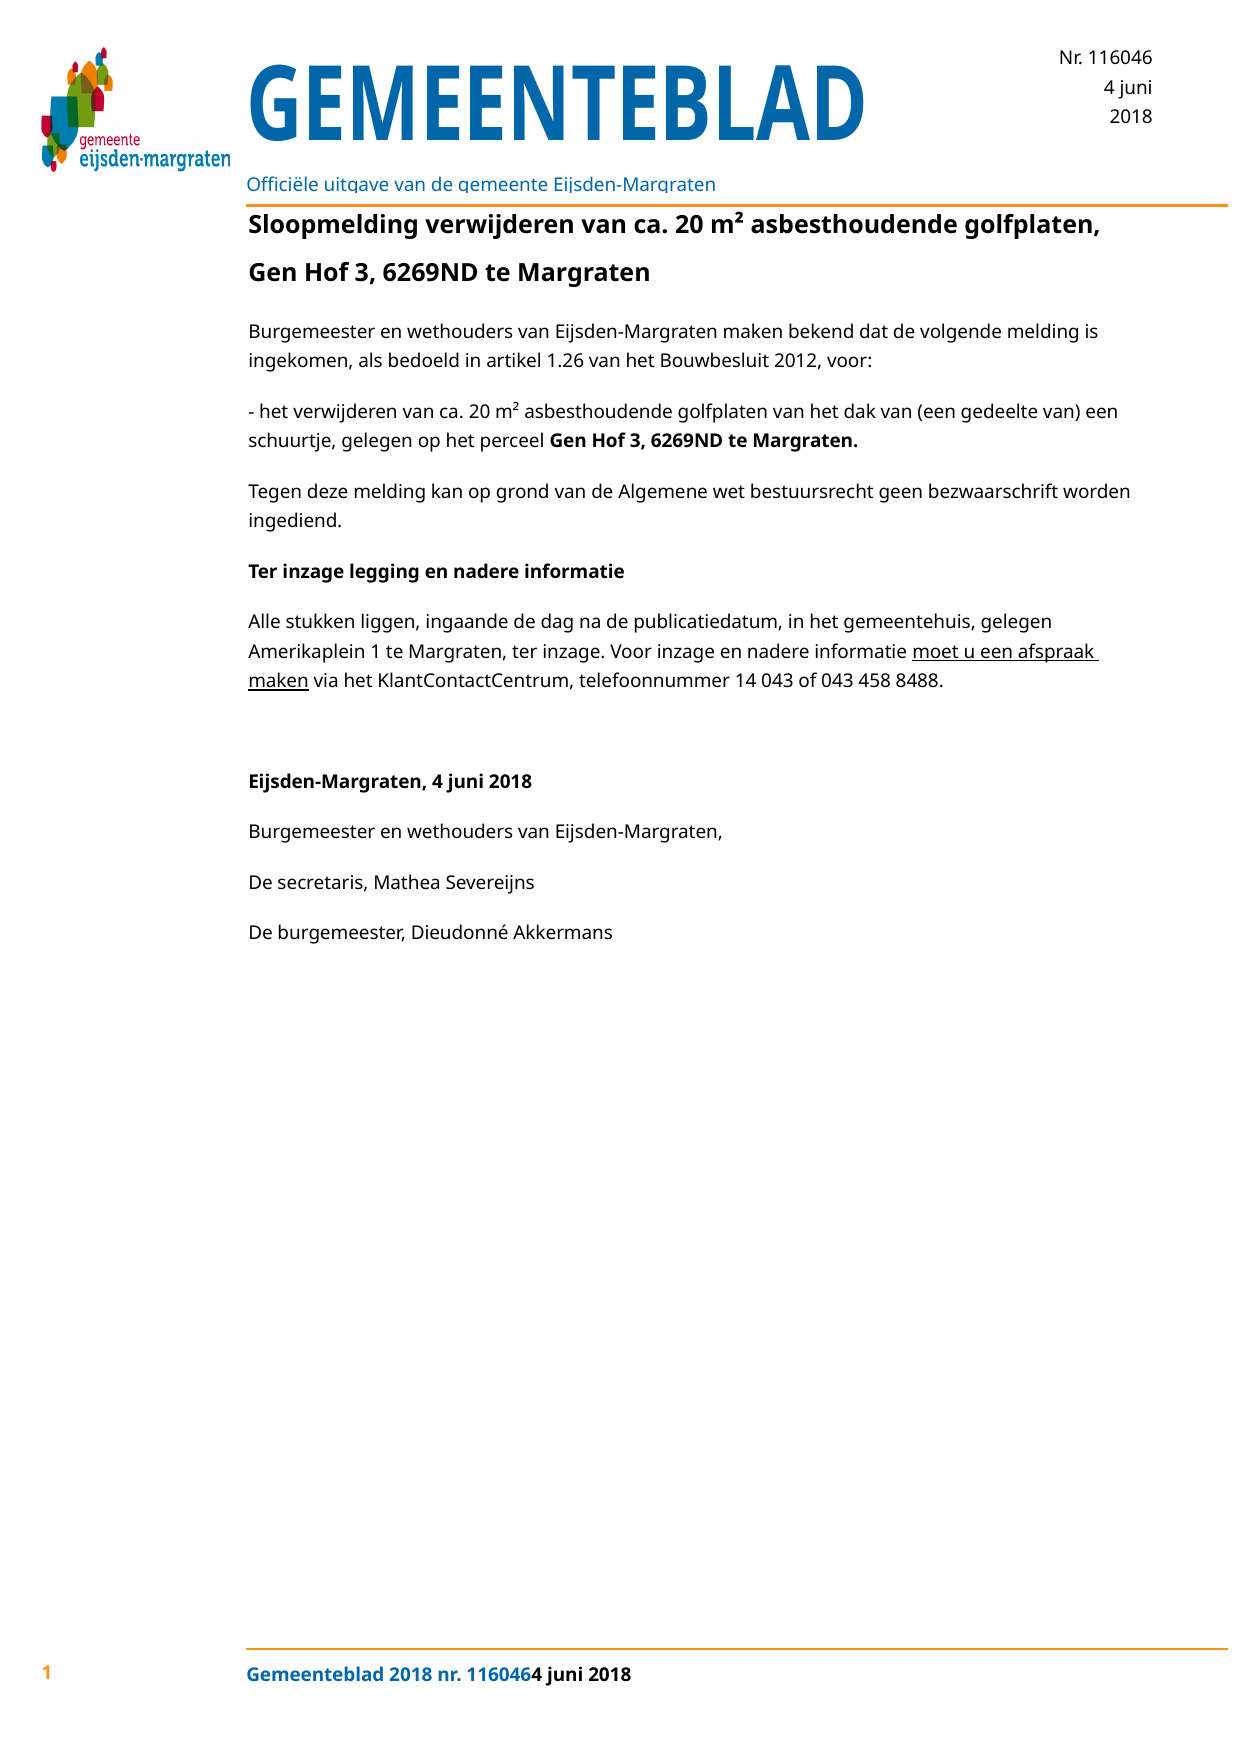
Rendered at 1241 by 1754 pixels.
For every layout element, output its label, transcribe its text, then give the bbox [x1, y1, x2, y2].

text Sloopmelding verwijderen van ca. 20 m² asbesthoudende golfplaten, Gen Hof 3, 6269ND te Margraten [248, 207, 1152, 288]
text Tegen deze melding kan op grond van de Algemene wet bestuursrecht geen bezwaarschrift worden ingediend. [248, 478, 1152, 533]
text Burgemeester en wethouders van Eijsden-Margraten, [248, 819, 1152, 844]
text Burgemeester en wethouders van Eijsden-Margraten maken bekend dat de volgende melding is ingekomen, als bedoeld in artikel 1.26 van het Bouwbesluit 2012, voor: [248, 318, 1152, 373]
text De burgemeester, Dieudonné Akkermans [248, 919, 1152, 945]
text Alle stukken liggen, ingaande de dag na de publicatiedatum, in het gemeentehuis, gelegen Amerikaplein 1 te Margraten, ter inzage. Voor inzage en nadere informatie moet u een afspraak maken via het KlantContactCentrum, telefoonnummer 14 043 of 043 458 8488. [248, 608, 1152, 693]
text Eijsden-Margraten, 4 juni 2018 [248, 768, 1152, 794]
text De secretaris, Mathea Severeijns [248, 869, 1152, 895]
text - het verwijderen van ca. 20 m² asbesthoudende golfplaten van het dak van (een gedeelte van) een schuurtje, gelegen op het perceel Gen Hof 3, 6269ND te Margraten. [248, 398, 1152, 453]
picture [41, 47, 231, 172]
text Ter inzage legging en nadere informatie [248, 558, 1152, 584]
